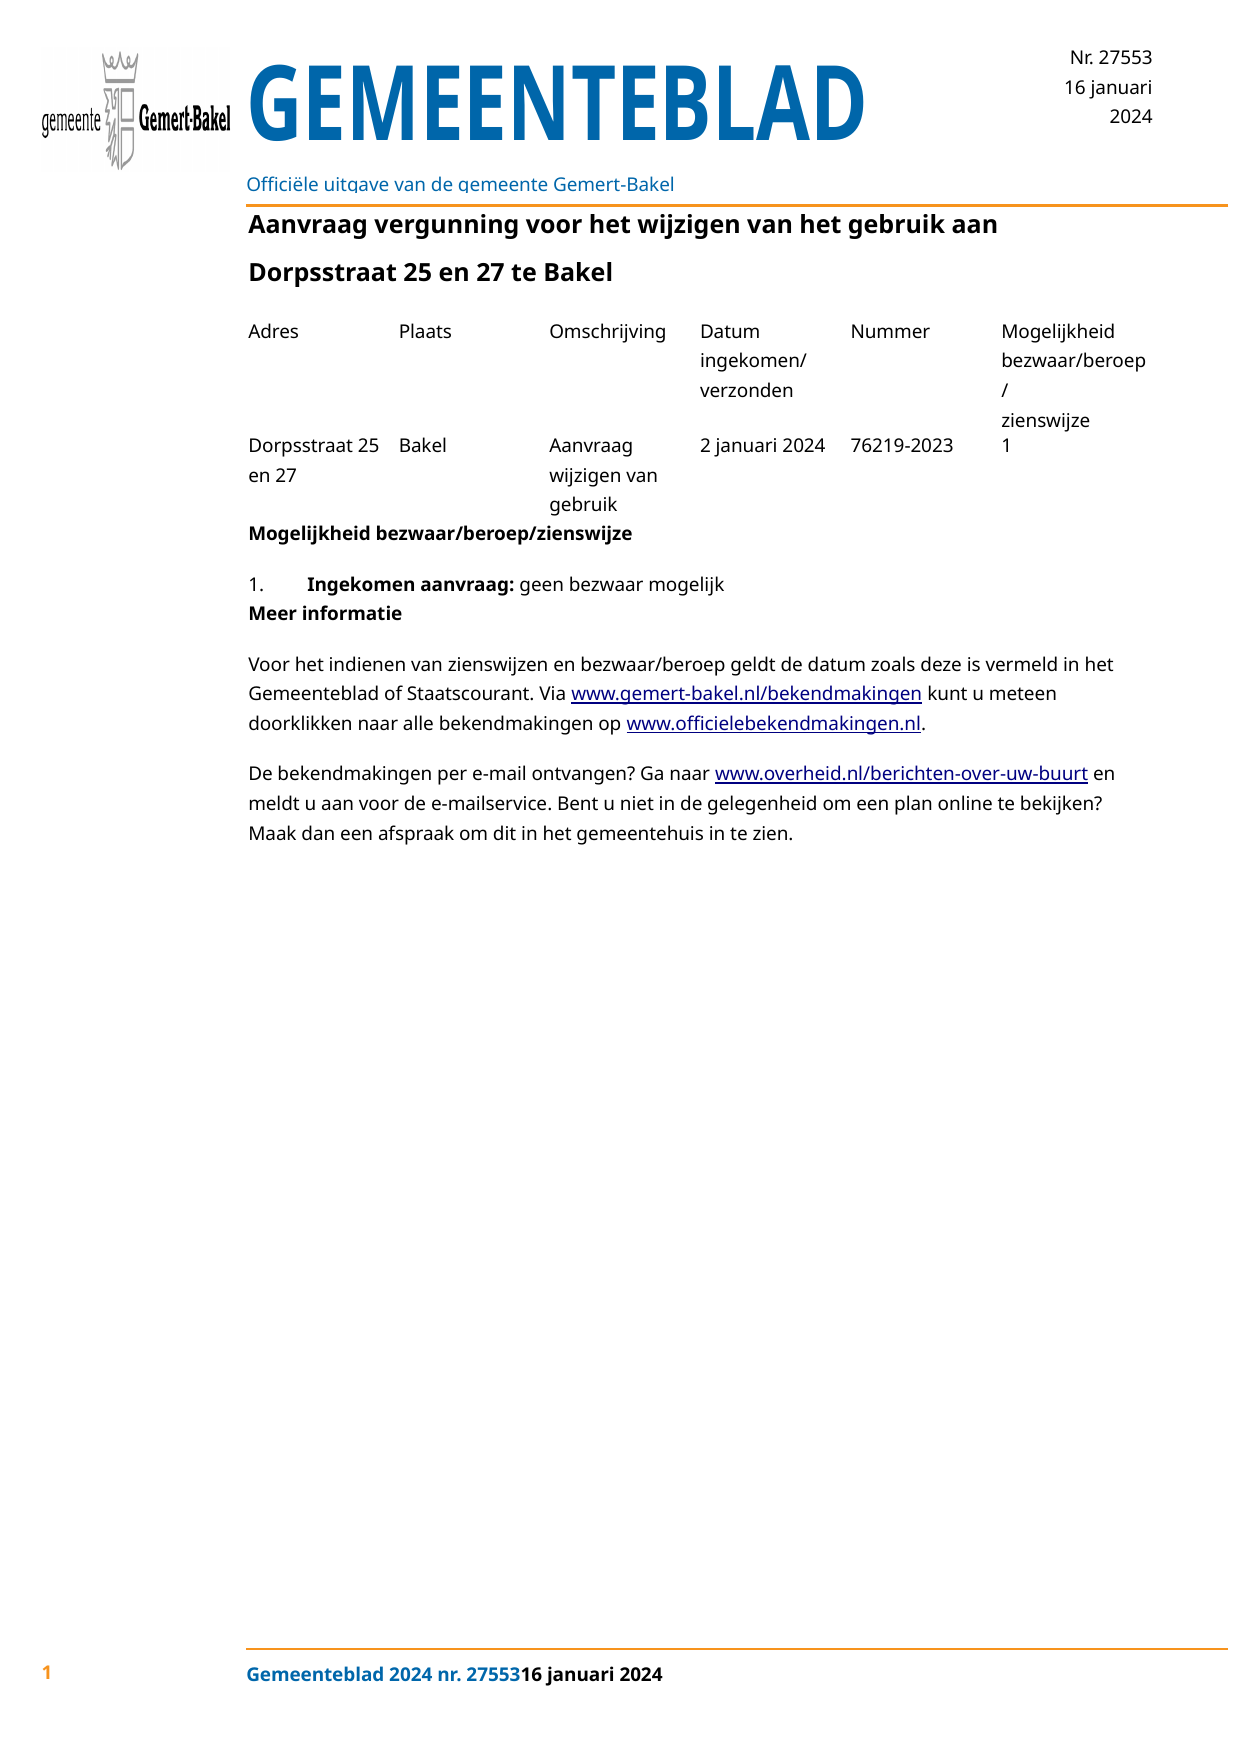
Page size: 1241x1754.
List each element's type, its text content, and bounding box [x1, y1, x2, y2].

list Ingekomen aanvraag: geen bezwaar mogelijk [248, 571, 1152, 597]
table_cell Aanvraag wijzigen van gebruik [549, 433, 700, 517]
text Mogelijkheid bezwaar/beroep/zienswijze [248, 521, 1152, 546]
table_cell Dorpsstraat 25 en 27 [248, 433, 398, 517]
table_cell 1 [1001, 433, 1152, 517]
text De bekendmakingen per e-mail ontvangen? Ga naar www.overheid.nl/berichten-over-uw-buurt en meldt u aan voor de e-mailservice. Bent u niet in de gelegenheid om een plan online te bekijken? Maak dan een afspraak om dit in het gemeentehuis in te zien. [248, 761, 1152, 846]
table_header Datum ingekomen/ verzonden [700, 318, 850, 432]
text Meer informatie [248, 601, 1152, 626]
table_cell Bakel [399, 433, 549, 517]
table_header Omschrijving [549, 318, 700, 432]
table_header Mogelijkheid bezwaar/beroep/ zienswijze [1001, 318, 1152, 432]
table_header Nummer [850, 318, 1001, 432]
table_header Plaats [399, 318, 549, 432]
text Voor het indienen van zienswijzen en bezwaar/beroep geldt de datum zoals deze is vermeld in het Gemeenteblad of Staatscourant. Via www.gemert-bakel.nl/bekendmakingen kunt u meteen doorklikken naar alle bekendmakingen op www.officielebekendmakingen.nl. [248, 651, 1152, 736]
table_header Adres [248, 318, 398, 432]
table_cell 76219-2023 [850, 433, 1001, 517]
text Aanvraag vergunning voor het wijzigen van het gebruik aan Dorpsstraat 25 en 27 te Bakel [248, 207, 1152, 288]
table_cell 2 januari 2024 [700, 433, 850, 517]
picture [41, 47, 231, 172]
